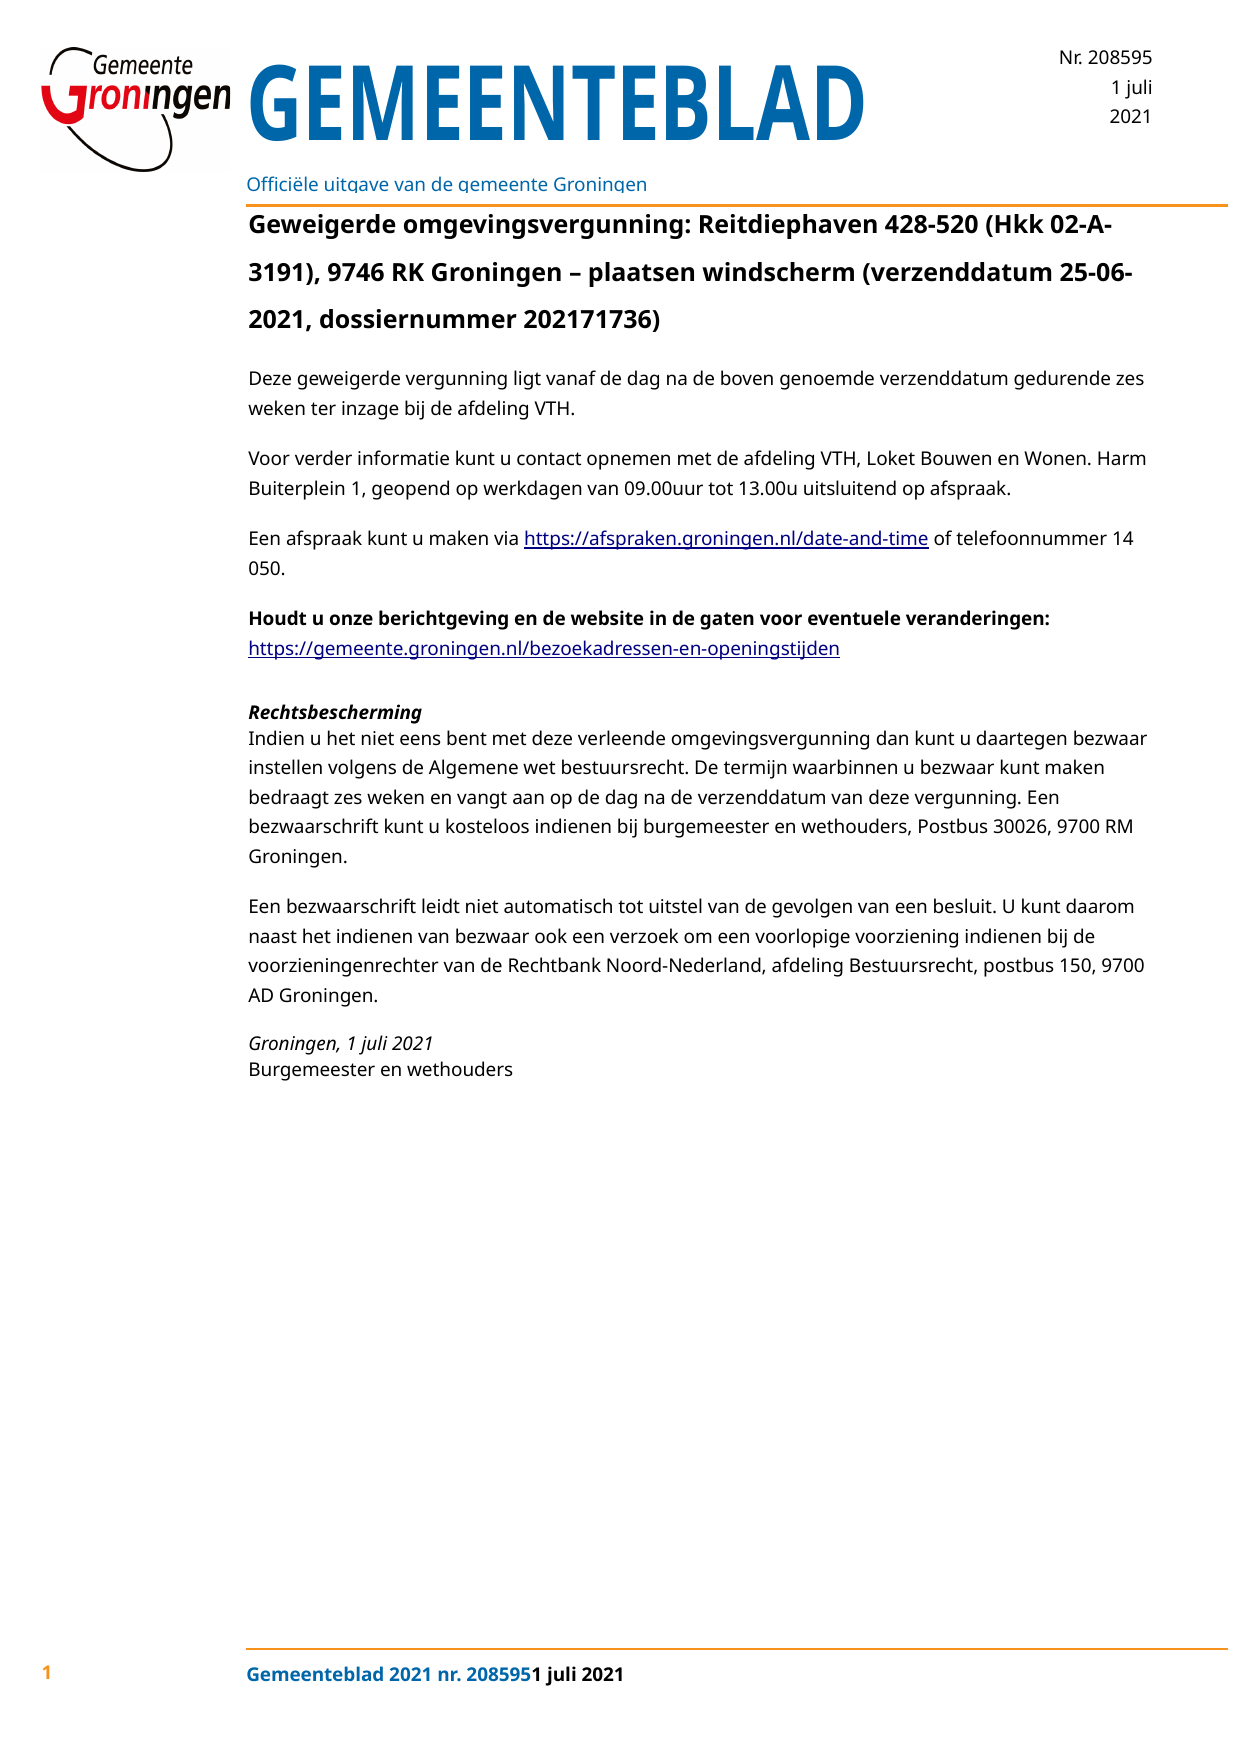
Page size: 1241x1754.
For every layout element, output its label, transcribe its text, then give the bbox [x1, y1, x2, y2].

text Groningen, 1 juli 2021 [248, 1030, 1152, 1056]
text Indien u het niet eens bent met deze verleende omgevingsvergunning dan kunt u daartegen bezwaar instellen volgens de Algemene wet bestuursrecht. De termijn waarbinnen u bezwaar kunt maken bedraagt zes weken en vangt aan op de dag na de verzenddatum van deze vergunning. Een bezwaarschrift kunt u kosteloos indienen bij burgemeester en wethouders, Postbus 30026, 9700 RM Groningen. [248, 725, 1152, 869]
text Deze geweigerde vergunning ligt vanaf de dag na de boven genoemde verzenddatum gedurende zes weken ter inzage bij de afdeling VTH. [248, 366, 1152, 421]
picture [41, 47, 231, 172]
text Houdt u onze berichtgeving en de website in de gaten voor eventuele veranderingen: https://gemeente.groningen.nl/bezoekadressen-en-openingstijden [248, 606, 1152, 661]
text Rechtsbescherming [248, 699, 1152, 725]
text Burgemeester en wethouders [248, 1056, 1152, 1082]
text Een bezwaarschrift leidt niet automatisch tot uitstel van de gevolgen van een besluit. U kunt daarom naast het indienen van bezwaar ook een verzoek om een voorlopige voorziening indienen bij de voorzieningenrechter van de Rechtbank Noord-Nederland, afdeling Bestuursrecht, postbus 150, 9700 AD Groningen. [248, 893, 1152, 1008]
text Geweigerde omgevingsvergunning: Reitdiephaven 428-520 (Hkk 02-A-3191), 9746 RK Groningen – plaatsen windscherm (verzenddatum 25-06-2021, dossiernummer 202171736) [248, 207, 1152, 336]
text Voor verder informatie kunt u contact opnemen met de afdeling VTH, Loket Bouwen en Wonen. Harm Buiterplein 1, geopend op werkdagen van 09.00uur tot 13.00u uitsluitend op afspraak. [248, 446, 1152, 501]
text Een afspraak kunt u maken via https://afspraken.groningen.nl/date-and-time of telefoonnummer 14 050. [248, 526, 1152, 581]
